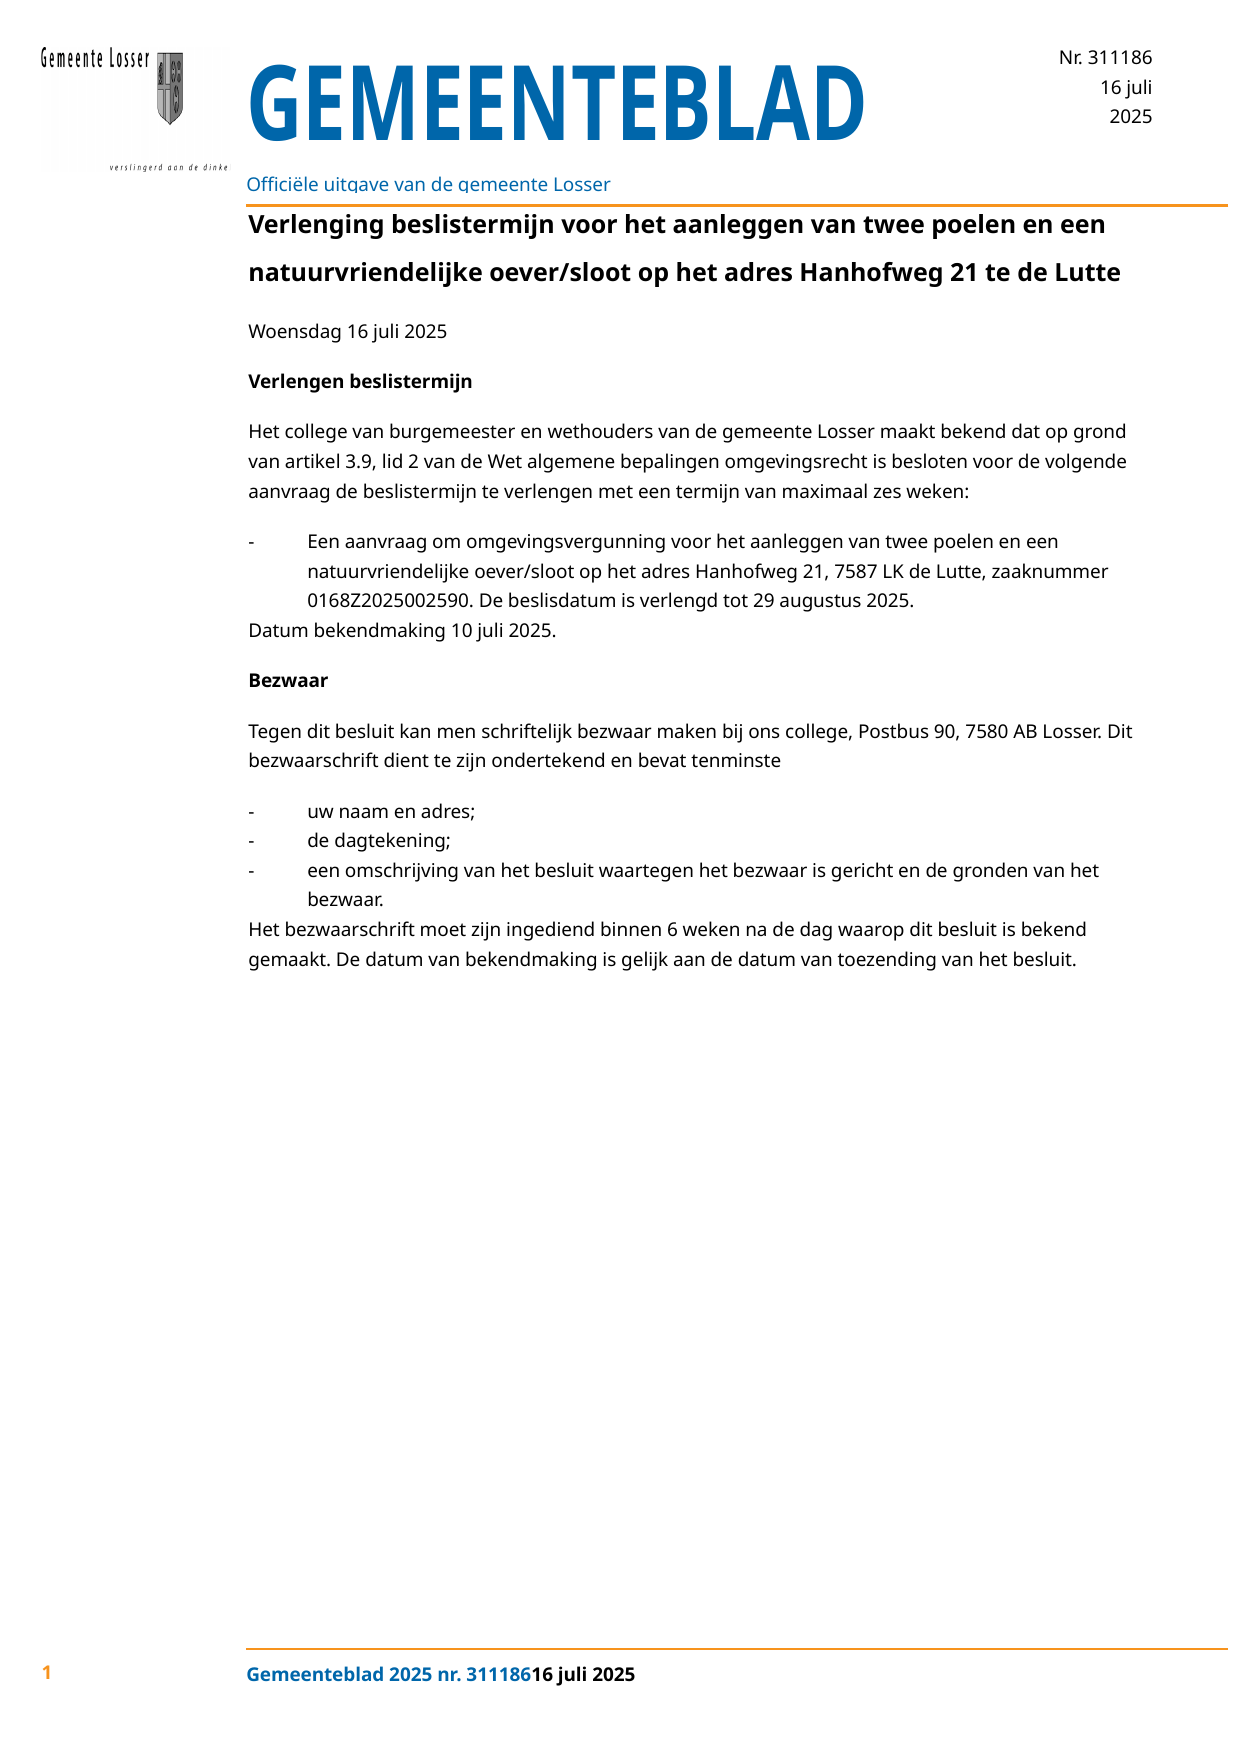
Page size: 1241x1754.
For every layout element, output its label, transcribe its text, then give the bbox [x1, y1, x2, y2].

text Woensdag 16 juli 2025 [248, 318, 1152, 344]
list uw naam en adres; [248, 798, 1152, 824]
text Het college van burgemeester en wethouders van de gemeente Losser maakt bekend dat op grond van artikel 3.9, lid 2 van de Wet algemene bepalingen omgevingsrecht is besloten voor de volgende aanvraag de beslistermijn te verlengen met een termijn van maximaal zes weken: [248, 419, 1152, 504]
text Datum bekendmaking 10 juli 2025. [248, 617, 1152, 643]
text Tegen dit besluit kan men schriftelijk bezwaar maken bij ons college, Postbus 90, 7580 AB Losser. Dit bezwaarschrift dient te zijn ondertekend en bevat tenminste [248, 718, 1152, 773]
text Bezwaar [248, 667, 1152, 693]
text Verlengen beslistermijn [248, 368, 1152, 394]
text Het bezwaarschrift moet zijn ingediend binnen 6 weken na de dag waarop dit besluit is bekend gemaakt. De datum van bekendmaking is gelijk aan de datum van toezending van het besluit. [248, 916, 1152, 972]
list een omschrijving van het besluit waartegen het bezwaar is gericht en de gronden van het bezwaar. [248, 857, 1152, 912]
picture [41, 47, 231, 172]
list de dagtekening; [248, 827, 1152, 853]
text Verlenging beslistermijn voor het aanleggen van twee poelen en een natuurvriendelijke oever/sloot op het adres Hanhofweg 21 te de Lutte [248, 207, 1152, 288]
list Een aanvraag om omgevingsvergunning voor het aanleggen van twee poelen en een natuurvriendelijke oever/sloot op het adres Hanhofweg 21, 7587 LK de Lutte, zaaknummer 0168Z2025002590. De beslisdatum is verlengd tot 29 augustus 2025. [248, 528, 1152, 613]
